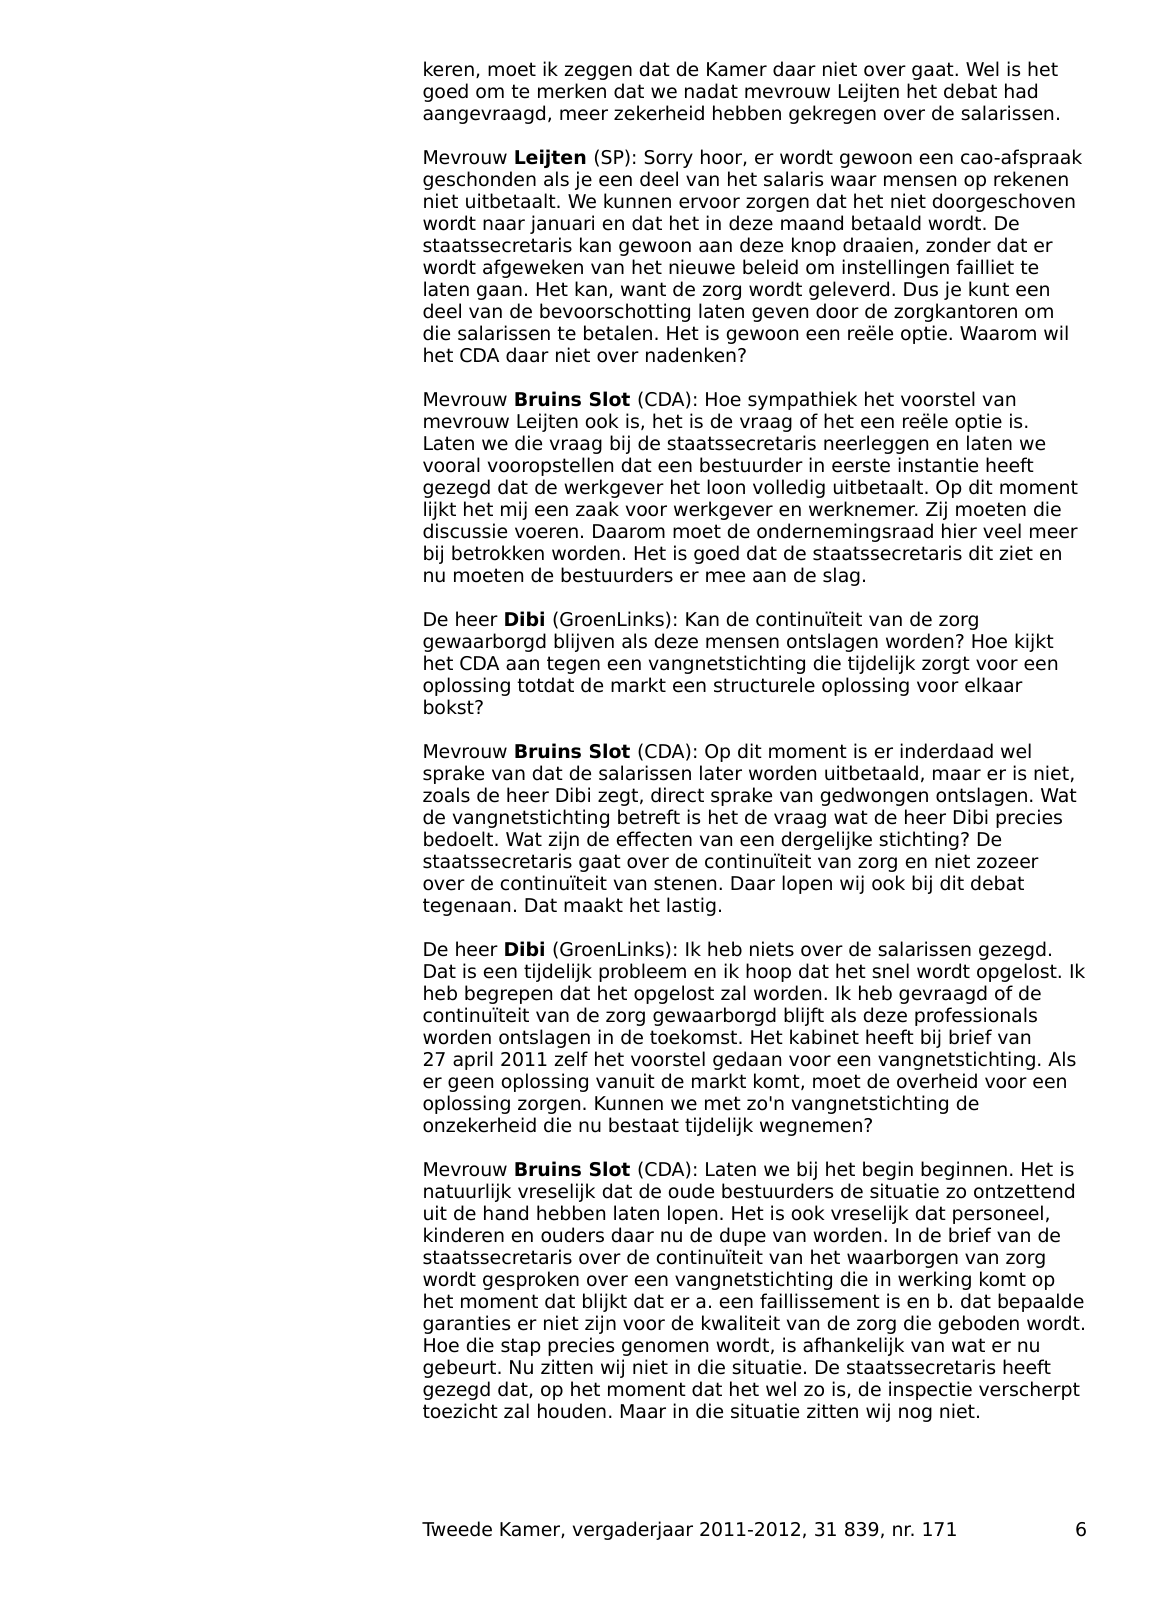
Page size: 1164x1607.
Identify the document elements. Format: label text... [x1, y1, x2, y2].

text De heer Dibi (GroenLinks): Kan de continuïteit van de zorg gewaarborgd blijven als deze mensen ontslagen worden? Hoe kijkt het CDA aan tegen een vangnetstichting die tijdelijk zorgt voor een oplossing totdat de markt een structurele oplossing voor elkaar bokst? [422, 609, 1087, 719]
text Mevrouw Bruins Slot (CDA): Laten we bij het begin beginnen. Het is natuurlijk vreselijk dat de oude bestuurders de situatie zo ontzettend uit de hand hebben laten lopen. Het is ook vreselijk dat personeel, kinderen en ouders daar nu de dupe van worden. In de brief van de staatssecretaris over de continuïteit van het waarborgen van zorg wordt gesproken over een vangnetstichting die in werking komt op het moment dat blijkt dat er a. een faillissement is en b. dat bepaalde garanties er niet zijn voor de kwaliteit van de zorg die geboden wordt. Hoe die stap precies genomen wordt, is afhankelijk van wat er nu gebeurt. Nu zitten wij niet in die situatie. De staatssecretaris heeft gezegd dat, op het moment dat het wel zo is, de inspectie verscherpt toezicht zal houden. Maar in die situatie zitten wij nog niet. [422, 1159, 1087, 1423]
text Mevrouw Leijten (SP): Sorry hoor, er wordt gewoon een cao-afspraak geschonden als je een deel van het salaris waar mensen op rekenen niet uitbetaalt. We kunnen ervoor zorgen dat het niet doorgeschoven wordt naar januari en dat het in deze maand betaald wordt. De staatssecretaris kan gewoon aan deze knop draaien, zonder dat er wordt afgeweken van het nieuwe beleid om instellingen failliet te laten gaan. Het kan, want de zorg wordt geleverd. Dus je kunt een deel van de bevoorschotting laten geven door de zorgkantoren om die salarissen te betalen. Het is gewoon een reële optie. Waarom wil het CDA daar niet over nadenken? [422, 147, 1087, 367]
text Mevrouw Bruins Slot (CDA): Hoe sympathiek het voorstel van mevrouw Leijten ook is, het is de vraag of het een reële optie is. Laten we die vraag bij de staatssecretaris neerleggen en laten we vooral vooropstellen dat een bestuurder in eerste instantie heeft gezegd dat de werkgever het loon volledig uitbetaalt. Op dit moment lijkt het mij een zaak voor werkgever en werknemer. Zij moeten die discussie voeren. Daarom moet de ondernemingsraad hier veel meer bij betrokken worden. Het is goed dat de staatssecretaris dit ziet en nu moeten de bestuurders er mee aan de slag. [422, 389, 1087, 587]
text keren, moet ik zeggen dat de Kamer daar niet over gaat. Wel is het goed om te merken dat we nadat mevrouw Leijten het debat had aangevraagd, meer zekerheid hebben gekregen over de salarissen. [422, 59, 1087, 125]
text De heer Dibi (GroenLinks): Ik heb niets over de salarissen gezegd. Dat is een tijdelijk probleem en ik hoop dat het snel wordt opgelost. Ik heb begrepen dat het opgelost zal worden. Ik heb gevraagd of de continuïteit van de zorg gewaarborgd blijft als deze professionals worden ontslagen in de toekomst. Het kabinet heeft bij brief van 27 april 2011 zelf het voorstel gedaan voor een vangnetstichting. Als er geen oplossing vanuit de markt komt, moet de overheid voor een oplossing zorgen. Kunnen we met zo'n vangnetstichting de onzekerheid die nu bestaat tijdelijk wegnemen? [422, 939, 1087, 1137]
text Mevrouw Bruins Slot (CDA): Op dit moment is er inderdaad wel sprake van dat de salarissen later worden uitbetaald, maar er is niet, zoals de heer Dibi zegt, direct sprake van gedwongen ontslagen. Wat de vangnetstichting betreft is het de vraag wat de heer Dibi precies bedoelt. Wat zijn de effecten van een dergelijke stichting? De staatssecretaris gaat over de continuïteit van zorg en niet zozeer over de continuïteit van stenen. Daar lopen wij ook bij dit debat tegenaan. Dat maakt het lastig. [422, 741, 1087, 917]
